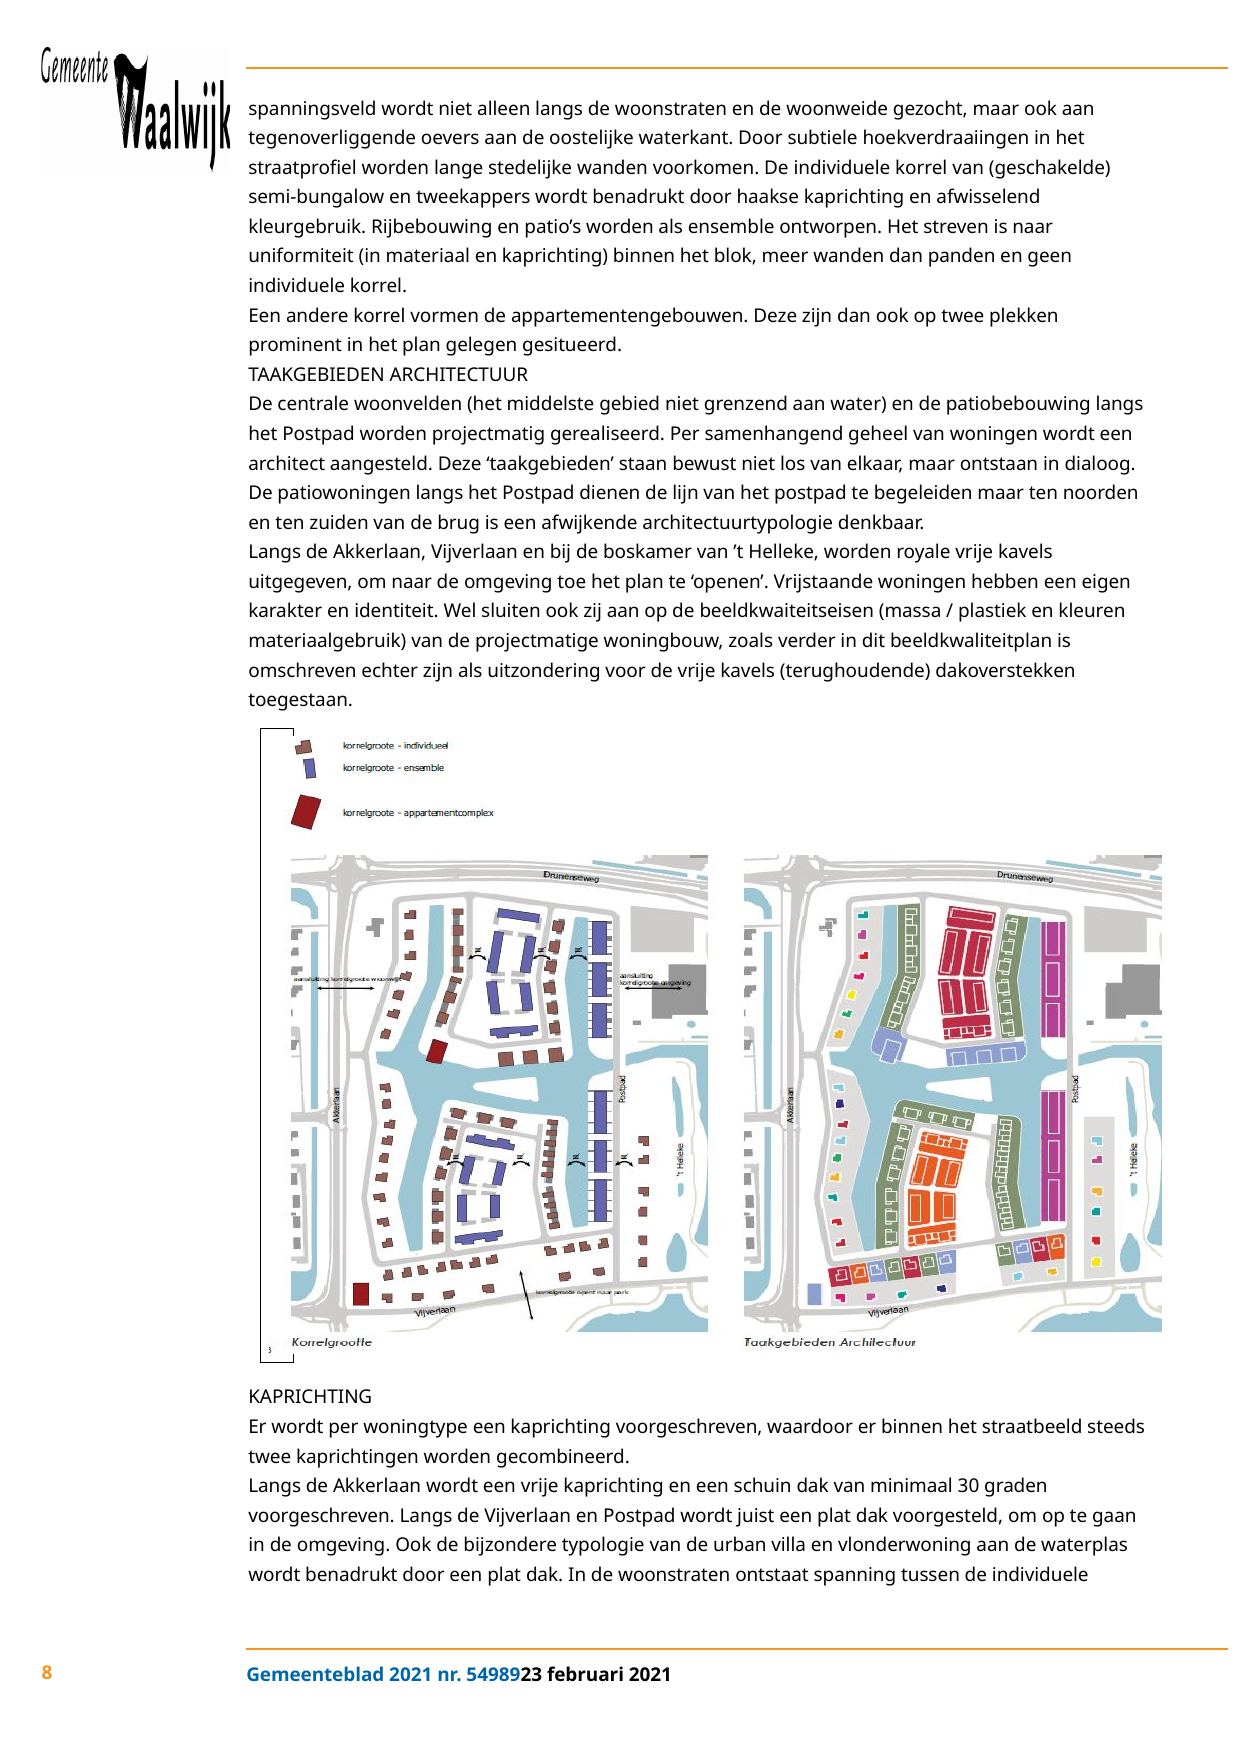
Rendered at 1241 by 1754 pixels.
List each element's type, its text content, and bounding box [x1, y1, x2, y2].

text Langs de Akkerlaan wordt een vrije kaprichting en een schuin dak van minimaal 30 graden voorgeschreven. Langs de Vijverlaan en Postpad wordt juist een plat dak voorgesteld, om op te gaan in de omgeving. Ook de bijzondere typologie van de urban villa en vlonderwoning aan de waterplas wordt benadrukt door een plat dak. In de woonstraten ontstaat spanning tussen de individuele [248, 1472, 1152, 1587]
text De centrale woonvelden (het middelste gebied niet grenzend aan water) en de patiobebouwing langs het Postpad worden projectmatig gerealiseerd. Per samenhangend geheel van woningen wordt een architect aangesteld. Deze ‘taakgebieden’ staan bewust niet los van elkaar, maar ontstaan in dialoog. De patiowoningen langs het Postpad dienen de lijn van het postpad te begeleiden maar ten noorden en ten zuiden van de brug is een afwijkende architectuurtypologie denkbaar. [248, 391, 1152, 535]
text Een andere korrel vormen de appartementengebouwen. Deze zijn dan ook op twee plekken prominent in het plan gelegen gesitueerd. [248, 302, 1152, 357]
text Langs de Akkerlaan, Vijverlaan en bij de boskamer van ’t Helleke, worden royale vrije kavels uitgegeven, om naar de omgeving toe het plan te ‘openen’. Vrijstaande woningen hebben een eigen karakter en identiteit. Wel sluiten ook zij aan op de beeldkwaiteitseisen (massa / plastiek en kleuren materiaalgebruik) van de projectmatige woningbouw, zoals verder in dit beeldkwaliteitplan is omschreven echter zijn als uitzondering voor de vrije kavels (terughoudende) dakoverstekken toegestaan. [248, 538, 1152, 712]
text TAAKGEBIEDEN ARCHITECTUUR [248, 361, 1152, 387]
text Er wordt per woningtype een kaprichting voorgeschreven, waardoor er binnen het straatbeeld steeds twee kaprichtingen worden gecombineerd. [248, 1413, 1152, 1469]
text spanningsveld wordt niet alleen langs de woonstraten en de woonweide gezocht, maar ook aan tegenoverliggende oevers aan de oostelijke waterkant. Door subtiele hoekverdraaiingen in het straatprofiel worden lange stedelijke wanden voorkomen. De individuele korrel van (geschakelde) semi-bungalow en tweekappers wordt benadrukt door haakse kaprichting en afwisselend kleurgebruik. Rijbebouwing en patio’s worden als ensemble ontworpen. Het streven is naar uniformiteit (in materiaal en kaprichting) binnen het blok, meer wanden dan panden en geen individuele korrel. [248, 95, 1152, 298]
text KAPRICHTING [248, 1384, 1152, 1409]
picture [41, 47, 231, 172]
picture [268, 736, 1173, 1354]
